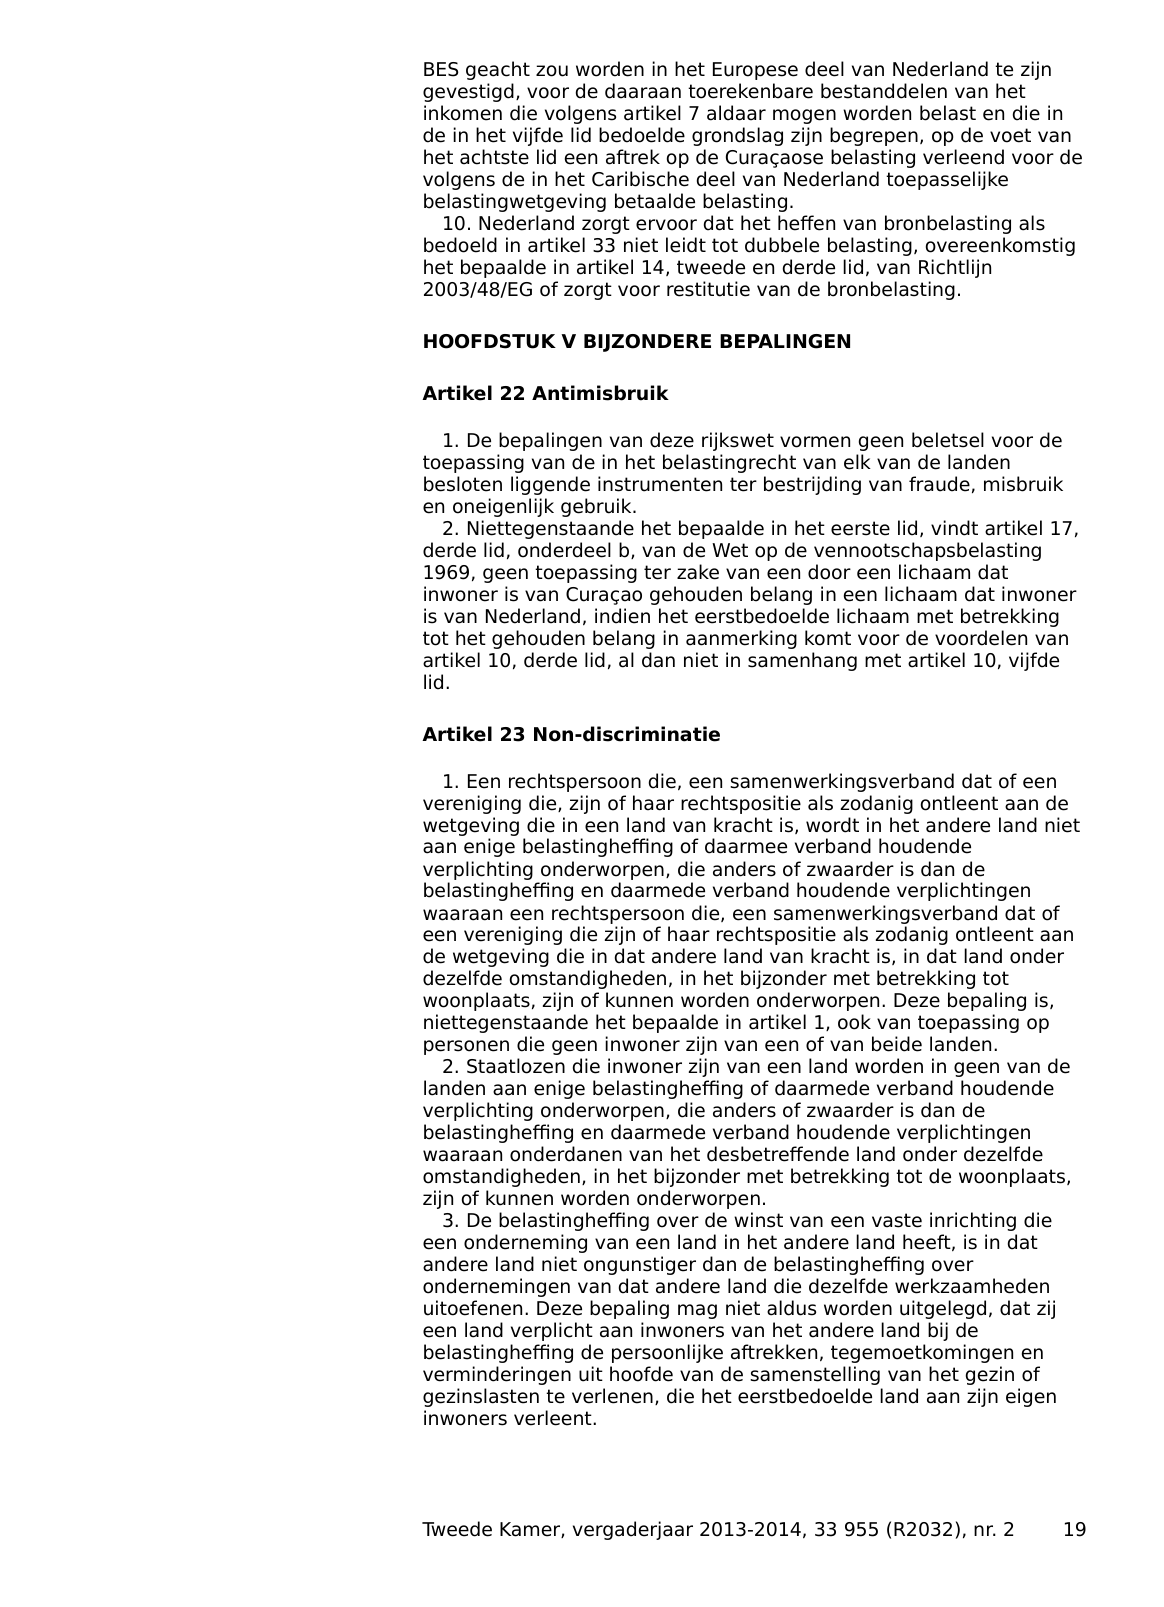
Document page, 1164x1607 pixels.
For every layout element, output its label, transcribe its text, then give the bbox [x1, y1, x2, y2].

subtitle Artikel 23 Non-discriminatie [422, 723, 1087, 746]
text 10. Nederland zorgt ervoor dat het heffen van bronbelasting als bedoeld in artikel 33 niet leidt tot dubbele belasting, overeenkomstig het bepaalde in artikel 14, tweede en derde lid, van Richtlijn 2003/48/EG of zorgt voor restitutie van de bronbelasting. [422, 213, 1087, 301]
text 3. De belastingheffing over de winst van een vaste inrichting die een onderneming van een land in het andere land heeft, is in dat andere land niet ongunstiger dan de belastingheffing over ondernemingen van dat andere land die dezelfde werkzaamheden uitoefenen. Deze bepaling mag niet aldus worden uitgelegd, dat zij een land verplicht aan inwoners van het andere land bij de belastingheffing de persoonlijke aftrekken, tegemoetkomingen en verminderingen uit hoofde van de samenstelling van het gezin of gezinslasten te verlenen, die het eerstbedoelde land aan zijn eigen inwoners verleent. [422, 1210, 1087, 1430]
subtitle Artikel 22 Antimisbruik [422, 383, 1087, 405]
text 2. Niettegenstaande het bepaalde in het eerste lid, vindt artikel 17, derde lid, onderdeel b, van de Wet op de vennootschapsbelasting 1969, geen toepassing ter zake van een door een lichaam dat inwoner is van Curaçao gehouden belang in een lichaam dat inwoner is van Nederland, indien het eerstbedoelde lichaam met betrekking tot het gehouden belang in aanmerking komt voor de voordelen van artikel 10, derde lid, al dan niet in samenhang met artikel 10, vijfde lid. [422, 518, 1087, 693]
text 1. Een rechtspersoon die, een samenwerkingsverband dat of een vereniging die, zijn of haar rechtspositie als zodanig ontleent aan de wetgeving die in een land van kracht is, wordt in het andere land niet aan enige belastingheffing of daarmee verband houdende verplichting onderworpen, die anders of zwaarder is dan de belastingheffing en daarmede verband houdende verplichtingen waaraan een rechtspersoon die, een samenwerkingsverband dat of een vereniging die zijn of haar rechtspositie als zodanig ontleent aan de wetgeving die in dat andere land van kracht is, in dat land onder dezelfde omstandigheden, in het bijzonder met betrekking tot woonplaats, zijn of kunnen worden onderworpen. Deze bepaling is, niettegenstaande het bepaalde in artikel 1, ook van toepassing op personen die geen inwoner zijn van een of van beide landen. [422, 771, 1087, 1056]
text 2. Staatlozen die inwoner zijn van een land worden in geen van de landen aan enige belastingheffing of daarmede verband houdende verplichting onderworpen, die anders of zwaarder is dan de belastingheffing en daarmede verband houdende verplichtingen waaraan onderdanen van het desbetreffende land onder dezelfde omstandigheden, in het bijzonder met betrekking tot de woonplaats, zijn of kunnen worden onderworpen. [422, 1056, 1087, 1210]
subtitle HOOFDSTUK V BIJZONDERE BEPALINGEN [422, 331, 1087, 353]
text 1. De bepalingen van deze rijkswet vormen geen beletsel voor de toepassing van de in het belastingrecht van elk van de landen besloten liggende instrumenten ter bestrijding van fraude, misbruik en oneigenlijk gebruik. [422, 430, 1087, 518]
text BES geacht zou worden in het Europese deel van Nederland te zijn gevestigd, voor de daaraan toerekenbare bestanddelen van het inkomen die volgens artikel 7 aldaar mogen worden belast en die in de in het vijfde lid bedoelde grondslag zijn begrepen, op de voet van het achtste lid een aftrek op de Curaçaose belasting verleend voor de volgens de in het Caribische deel van Nederland toepasselijke belastingwetgeving betaalde belasting. [422, 59, 1087, 213]
